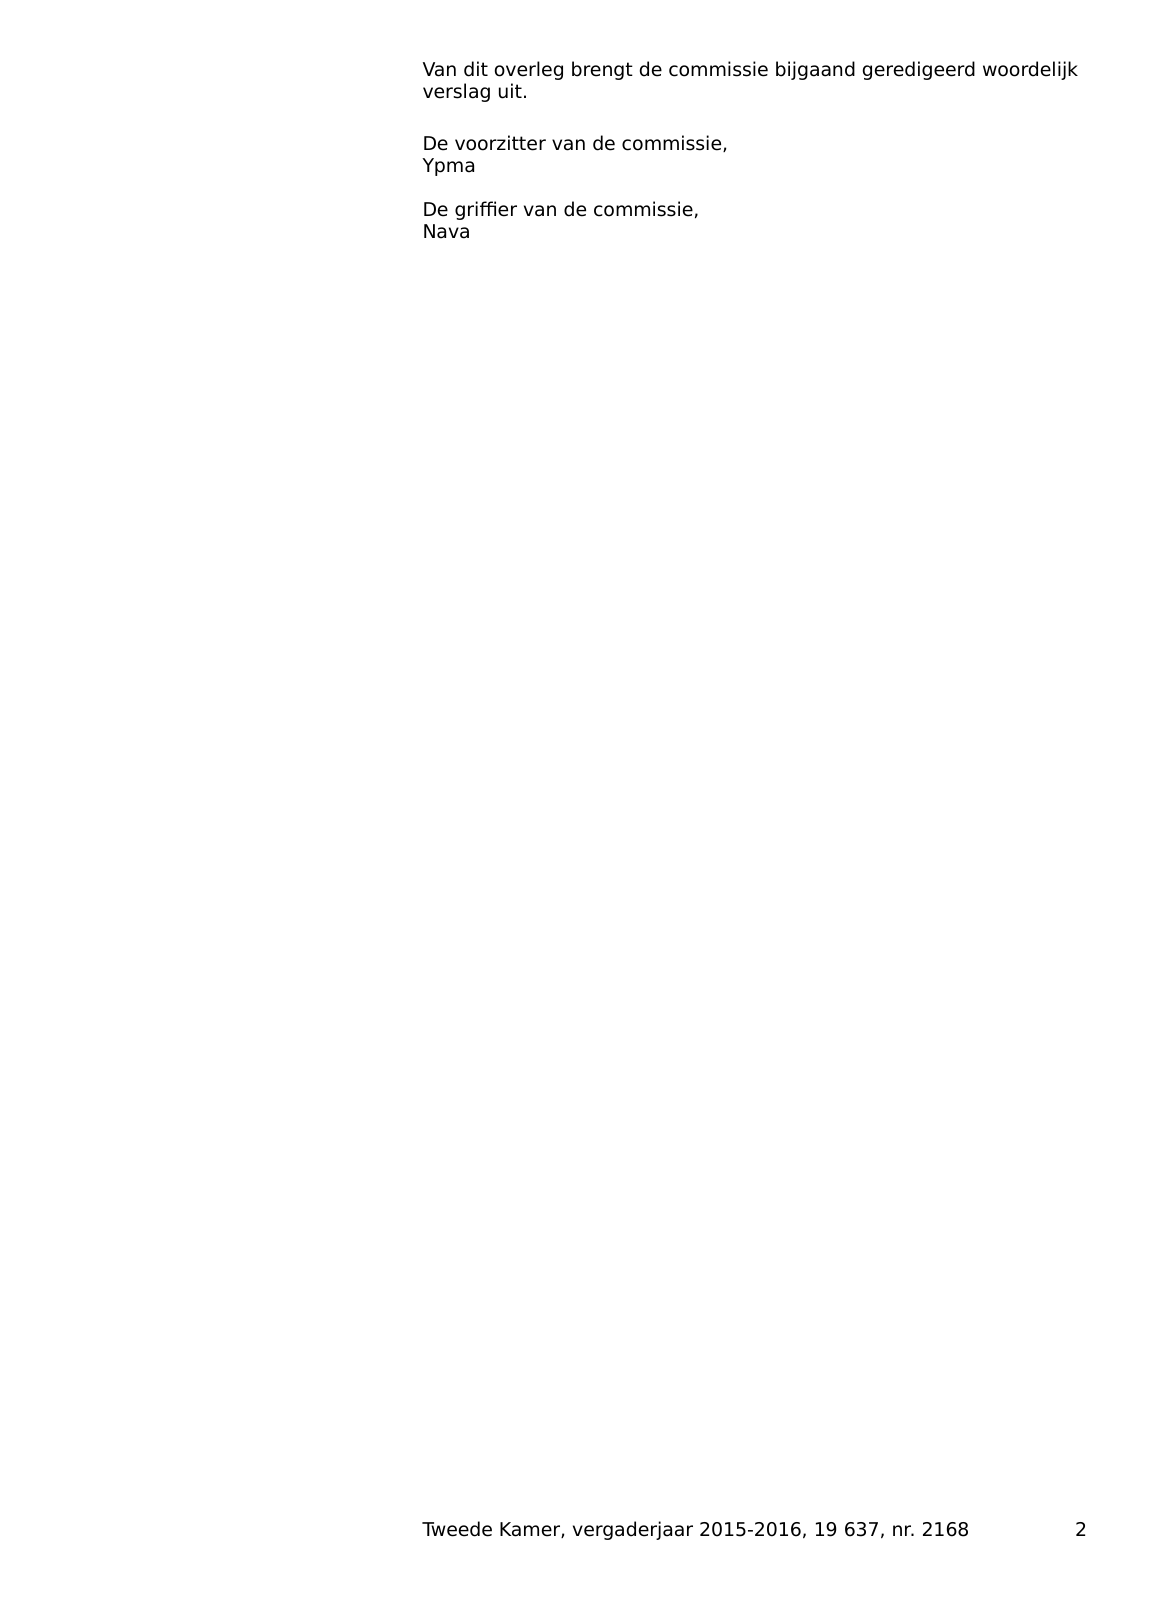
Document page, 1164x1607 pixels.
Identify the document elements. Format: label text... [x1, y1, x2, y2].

text De griffier van de commissie, Nava [422, 199, 1087, 243]
text De voorzitter van de commissie, Ypma [422, 133, 1087, 177]
text Van dit overleg brengt de commissie bijgaand geredigeerd woordelijk verslag uit. [422, 59, 1087, 103]
